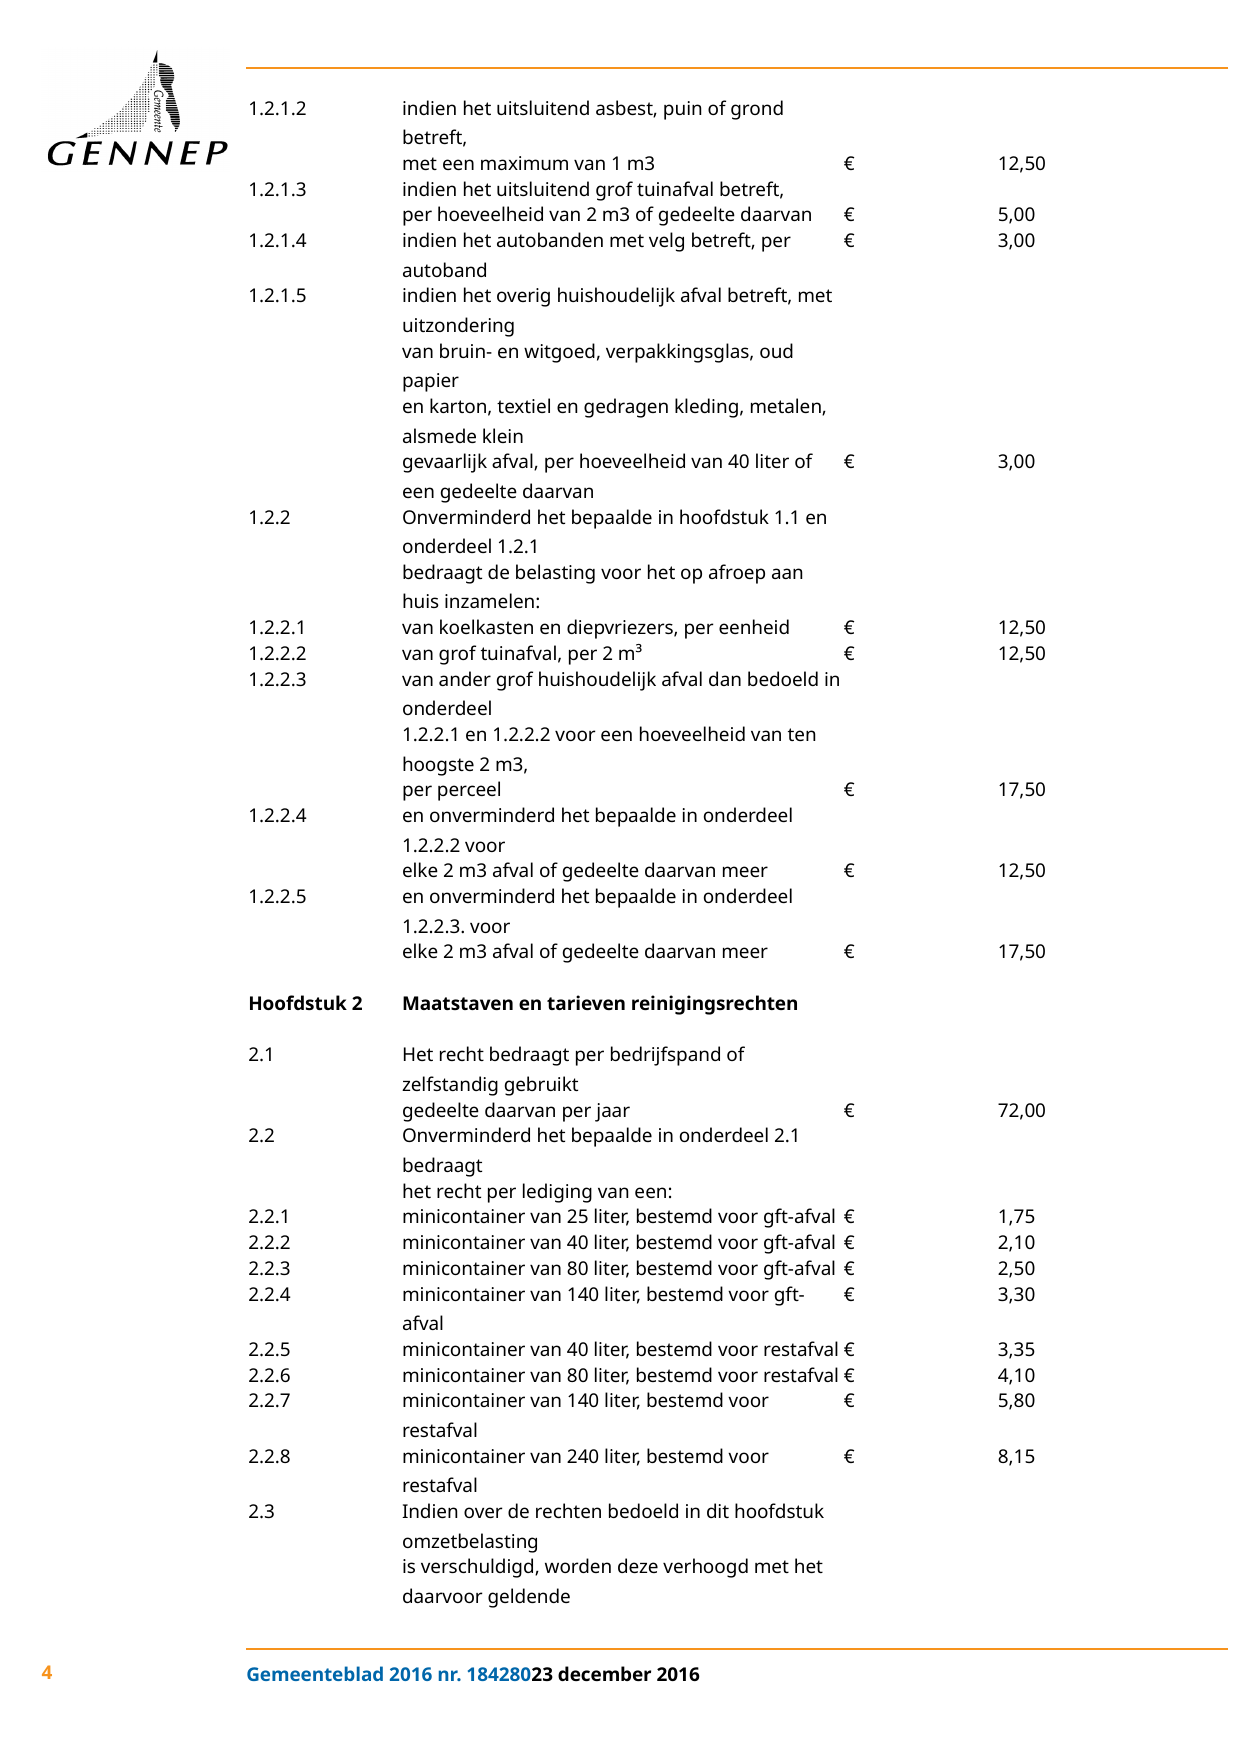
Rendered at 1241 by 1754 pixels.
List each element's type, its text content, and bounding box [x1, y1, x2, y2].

table_cell Maatstaven en tarieven reinigingsrechten [402, 990, 844, 1016]
table_cell indien het uitsluitend asbest, puin of grond betreft, [402, 95, 844, 150]
table_cell [998, 559, 1152, 614]
table_cell € [844, 777, 998, 802]
table_cell [998, 666, 1152, 721]
table_cell [844, 666, 998, 721]
table_cell 17,50 [998, 777, 1152, 802]
table_cell [402, 964, 844, 990]
table_cell € [844, 1204, 998, 1229]
table_cell [998, 1178, 1152, 1204]
table_cell 1.2.1.5 [248, 283, 402, 338]
table_cell 8,15 [998, 1443, 1152, 1498]
table_cell [248, 393, 402, 448]
table_cell met een maximum van 1 m3 [402, 150, 844, 176]
table_cell [998, 1042, 1152, 1097]
table_cell 3,30 [998, 1281, 1152, 1336]
table_cell minicontainer van 240 liter, bestemd voor restafval [402, 1443, 844, 1498]
table_cell 2.2.8 [248, 1443, 402, 1498]
table_cell 1.2.2.3 [248, 666, 402, 721]
table_cell 72,00 [998, 1097, 1152, 1123]
table_cell [248, 964, 402, 990]
table_cell indien het uitsluitend grof tuinafval betreft, [402, 176, 844, 202]
table_cell [844, 338, 998, 393]
table_cell [844, 393, 998, 448]
table_cell [844, 504, 998, 559]
table_cell € [844, 150, 998, 176]
table_cell [998, 990, 1152, 1016]
picture [41, 47, 231, 172]
table_cell [844, 1123, 998, 1178]
table_cell 1.2.1.2 [248, 95, 402, 150]
table_cell Onverminderd het bepaalde in onderdeel 2.1 bedraagt [402, 1123, 844, 1178]
table_cell [844, 95, 998, 150]
table_cell minicontainer van 140 liter, bestemd voor gft-afval [402, 1281, 844, 1336]
table_cell [998, 176, 1152, 202]
table_cell 3,00 [998, 227, 1152, 283]
table_cell [998, 393, 1152, 448]
table_cell bedraagt de belasting voor het op afroep aan huis inzamelen: [402, 559, 844, 614]
table_cell [998, 883, 1152, 939]
table_cell [248, 1097, 402, 1123]
table_cell [248, 1178, 402, 1204]
table_cell 17,50 [998, 939, 1152, 964]
table_cell € [844, 1336, 998, 1362]
table_cell Indien over de rechten bedoeld in dit hoofdstuk omzetbelasting [402, 1498, 844, 1553]
table_cell [248, 721, 402, 777]
table_cell 4,10 [998, 1362, 1152, 1388]
table_cell [248, 1016, 402, 1042]
table_cell minicontainer van 40 liter, bestemd voor restafval [402, 1336, 844, 1362]
table_cell per perceel [402, 777, 844, 802]
table_cell [844, 1042, 998, 1097]
table_cell 3,35 [998, 1336, 1152, 1362]
table_cell Hoofdstuk 2 [248, 990, 402, 1016]
table_cell [998, 504, 1152, 559]
table_cell 2,10 [998, 1229, 1152, 1255]
table_cell het recht per lediging van een: [402, 1178, 844, 1204]
table_cell 5,80 [998, 1388, 1152, 1443]
table_cell en karton, textiel en gedragen kleding, metalen, alsmede klein [402, 393, 844, 448]
table_cell 1.2.2.4 [248, 802, 402, 858]
table_cell € [844, 1443, 998, 1498]
table_cell 2.2.1 [248, 1204, 402, 1229]
table_cell 1.2.2.1 [248, 615, 402, 640]
table_cell [844, 964, 998, 990]
table_cell [248, 202, 402, 227]
table_cell [844, 802, 998, 858]
table_cell € [844, 1255, 998, 1281]
table_cell € [844, 202, 998, 227]
table_cell [998, 338, 1152, 393]
table_cell minicontainer van 25 liter, bestemd voor gft-afval [402, 1204, 844, 1229]
table_cell 12,50 [998, 858, 1152, 883]
table_cell € [844, 1388, 998, 1443]
table_cell minicontainer van 140 liter, bestemd voor restafval [402, 1388, 844, 1443]
table_cell [248, 858, 402, 883]
table_cell 5,00 [998, 202, 1152, 227]
table_cell 3,00 [998, 449, 1152, 504]
table_cell [402, 1016, 844, 1042]
table_cell [844, 1554, 998, 1609]
table_cell [998, 283, 1152, 338]
table_cell [998, 95, 1152, 150]
table_cell van bruin- en witgoed, verpakkingsglas, oud papier [402, 338, 844, 393]
table_cell [998, 1016, 1152, 1042]
table_cell [844, 283, 998, 338]
table_cell elke 2 m3 afval of gedeelte daarvan meer [402, 858, 844, 883]
table_cell € [844, 1097, 998, 1123]
table_cell minicontainer van 80 liter, bestemd voor restafval [402, 1362, 844, 1388]
table_cell € [844, 939, 998, 964]
table_cell minicontainer van 80 liter, bestemd voor gft-afval [402, 1255, 844, 1281]
table_cell 2.2 [248, 1123, 402, 1178]
table_cell [248, 150, 402, 176]
table_cell 2.2.7 [248, 1388, 402, 1443]
table_cell 1.2.2.1 en 1.2.2.2 voor een hoeveelheid van ten hoogste 2 m3, [402, 721, 844, 777]
table_cell € [844, 858, 998, 883]
table_cell [844, 559, 998, 614]
table_cell 1.2.1.4 [248, 227, 402, 283]
table_cell 2.2.2 [248, 1229, 402, 1255]
table_cell € [844, 640, 998, 666]
table_cell 12,50 [998, 150, 1152, 176]
table_cell Onverminderd het bepaalde in hoofdstuk 1.1 en onderdeel 1.2.1 [402, 504, 844, 559]
table_cell € [844, 227, 998, 283]
table_cell [998, 721, 1152, 777]
table_cell [844, 990, 998, 1016]
table_cell [248, 449, 402, 504]
table_cell [844, 1498, 998, 1553]
table_cell en onverminderd het bepaalde in onderdeel 1.2.2.3. voor [402, 883, 844, 939]
table_cell Het recht bedraagt per bedrijfspand of zelfstandig gebruikt [402, 1042, 844, 1097]
table_cell 2.3 [248, 1498, 402, 1553]
table_cell 2.1 [248, 1042, 402, 1097]
table_cell 2.2.6 [248, 1362, 402, 1388]
table_cell 1,75 [998, 1204, 1152, 1229]
table_cell [844, 1016, 998, 1042]
table_cell € [844, 1229, 998, 1255]
table_cell indien het overig huishoudelijk afval betreft, met uitzondering [402, 283, 844, 338]
table_cell indien het autobanden met velg betreft, per autoband [402, 227, 844, 283]
table_cell 2.2.5 [248, 1336, 402, 1362]
table_cell [998, 1498, 1152, 1553]
table_cell minicontainer van 40 liter, bestemd voor gft-afval [402, 1229, 844, 1255]
table_cell 2.2.3 [248, 1255, 402, 1281]
table_cell [998, 1123, 1152, 1178]
table_cell [248, 777, 402, 802]
table_cell gedeelte daarvan per jaar [402, 1097, 844, 1123]
table_cell 1.2.2.2 [248, 640, 402, 666]
table_cell € [844, 1362, 998, 1388]
table_cell elke 2 m3 afval of gedeelte daarvan meer [402, 939, 844, 964]
table_cell € [844, 615, 998, 640]
table_cell 12,50 [998, 640, 1152, 666]
table_cell 1.2.2.5 [248, 883, 402, 939]
table_cell € [844, 449, 998, 504]
table_cell [248, 1554, 402, 1609]
table_cell [248, 939, 402, 964]
table_cell [844, 1178, 998, 1204]
table_cell en onverminderd het bepaalde in onderdeel 1.2.2.2 voor [402, 802, 844, 858]
table_cell van grof tuinafval, per 2 m³ [402, 640, 844, 666]
table_cell van ander grof huishoudelijk afval dan bedoeld in onderdeel [402, 666, 844, 721]
table_cell [844, 176, 998, 202]
table_cell [998, 1554, 1152, 1609]
table_cell 2.2.4 [248, 1281, 402, 1336]
table_cell [844, 721, 998, 777]
table_cell [998, 964, 1152, 990]
table_cell [248, 338, 402, 393]
table_cell is verschuldigd, worden deze verhoogd met het daarvoor geldende [402, 1554, 844, 1609]
table_cell per hoeveelheid van 2 m3 of gedeelte daarvan [402, 202, 844, 227]
table_cell 2,50 [998, 1255, 1152, 1281]
table_cell 1.2.2 [248, 504, 402, 559]
table_cell [998, 802, 1152, 858]
table_cell [248, 559, 402, 614]
table_cell 12,50 [998, 615, 1152, 640]
table_cell [844, 883, 998, 939]
table_cell € [844, 1281, 998, 1336]
table_cell 1.2.1.3 [248, 176, 402, 202]
table_cell gevaarlijk afval, per hoeveelheid van 40 liter of een gedeelte daarvan [402, 449, 844, 504]
table_cell van koelkasten en diepvriezers, per eenheid [402, 615, 844, 640]
